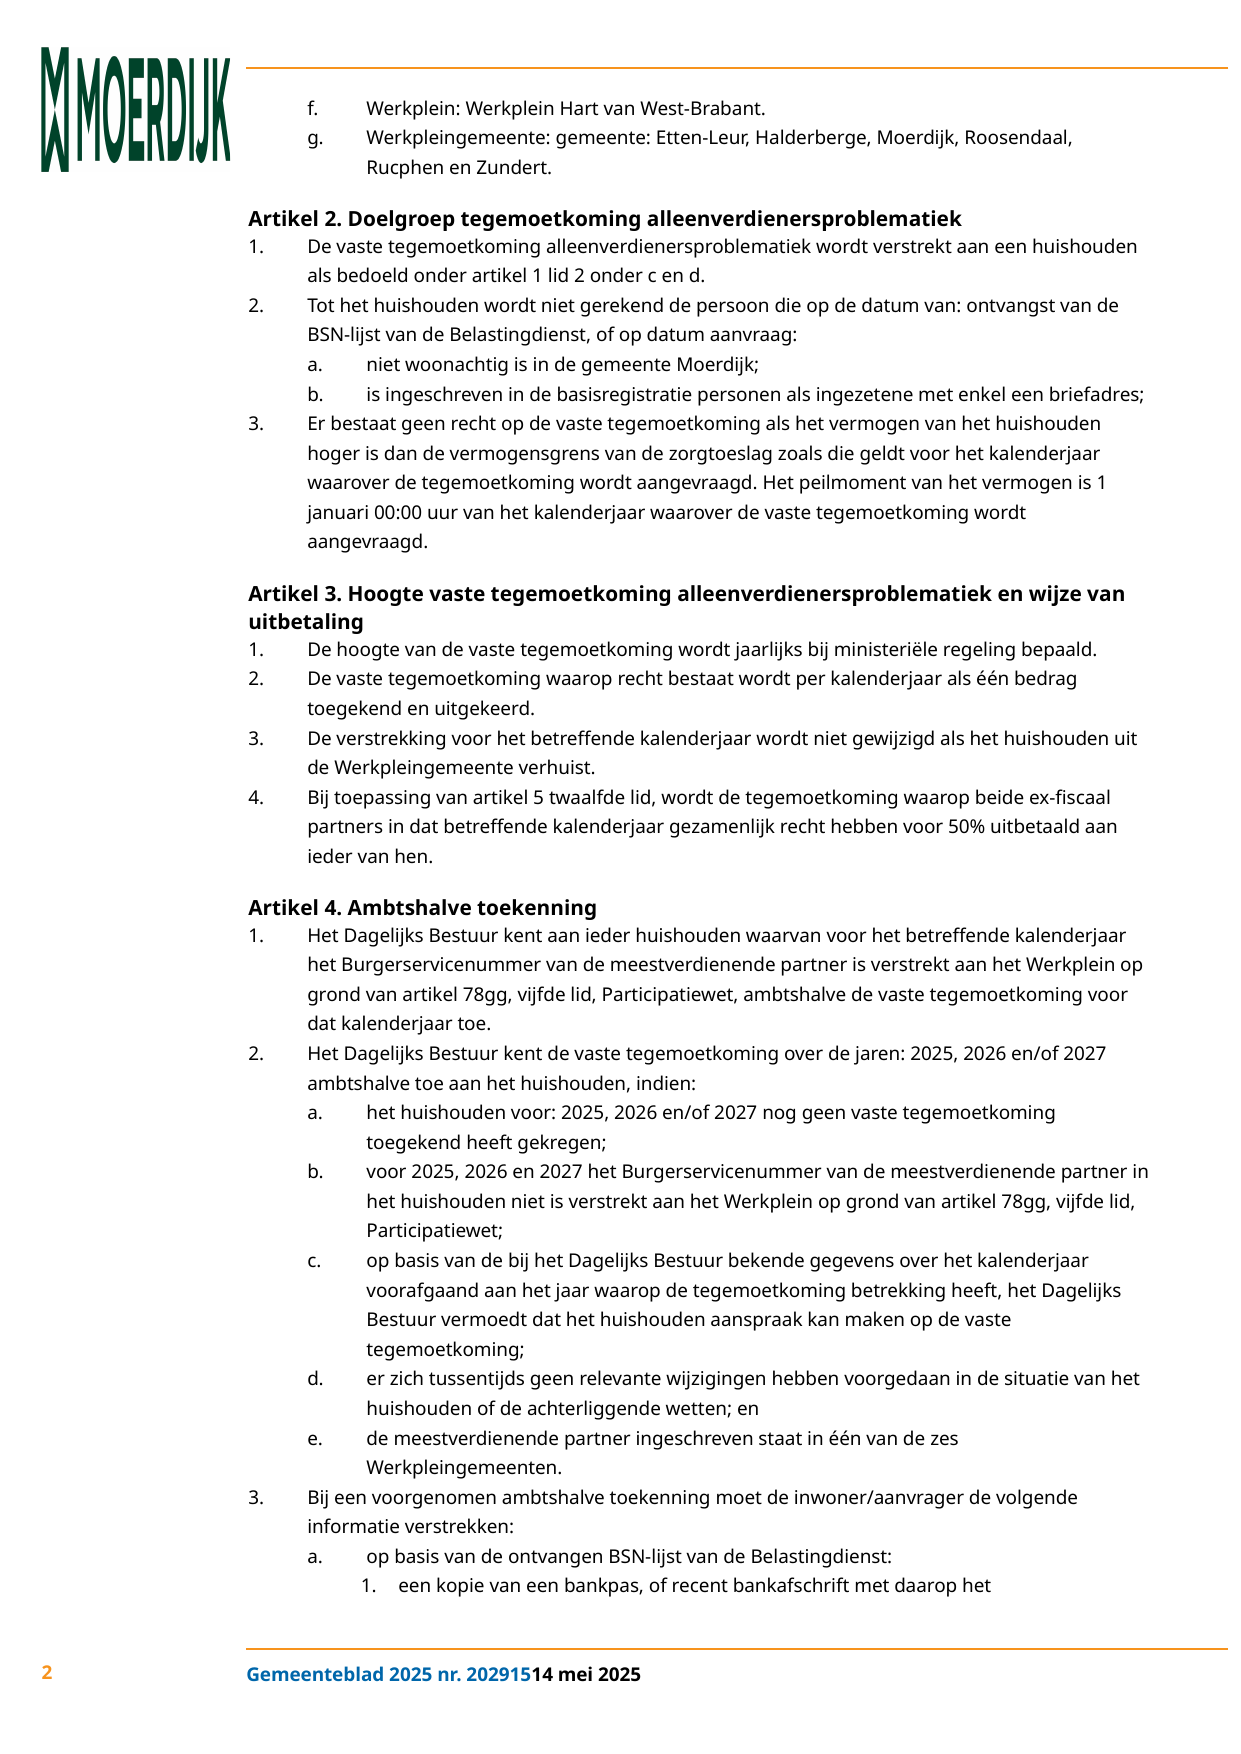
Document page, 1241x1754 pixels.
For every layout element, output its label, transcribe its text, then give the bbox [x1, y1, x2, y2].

list Het Dagelijks Bestuur kent de vaste tegemoetkoming over de jaren: 2025, 2026 en/of 2027 ambtshalve toe aan het huishouden, indien: [248, 1040, 1152, 1096]
list is ingeschreven in de basisregistratie personen als ingezetene met enkel een briefadres; [307, 381, 1152, 406]
text Artikel 3. Hoogte vaste tegemoetkoming alleenverdienersproblematiek en wijze van uitbetaling [248, 579, 1152, 636]
list De verstrekking voor het betreffende kalenderjaar wordt niet gewijzigd als het huishouden uit de Werkpleingemeente verhuist. [248, 725, 1152, 780]
list Er bestaat geen recht op de vaste tegemoetkoming als het vermogen van het huishouden hoger is dan de vermogensgrens van de zorgtoeslag zoals die geldt voor het kalenderjaar waarover de tegemoetkoming wordt aangevraagd. Het peilmoment van het vermogen is 1 januari 00:00 uur van het kalenderjaar waarover de vaste tegemoetkoming wordt aangevraagd. [248, 410, 1152, 554]
list niet woonachtig is in de gemeente Moerdijk; [307, 351, 1152, 377]
list voor 2025, 2026 en 2027 het Burgerservicenummer van de meestverdienende partner in het huishouden niet is verstrekt aan het Werkplein op grond van artikel 78gg, vijfde lid, Participatiewet; [307, 1158, 1152, 1243]
list Bij toepassing van artikel 5 twaalfde lid, wordt de tegemoetkoming waarop beide ex-fiscaal partners in dat betreffende kalenderjaar gezamenlijk recht hebben voor 50% uitbetaald aan ieder van hen. [248, 784, 1152, 869]
list Werkpleingemeente: gemeente: Etten-Leur, Halderberge, Moerdijk, Roosendaal, Rucphen en Zundert. [307, 124, 1152, 180]
list Tot het huishouden wordt niet gerekend de persoon die op de datum van: ontvangst van de BSN-lijst van de Belastingdienst, of op datum aanvraag: [248, 292, 1152, 347]
list het huishouden voor: 2025, 2026 en/of 2027 nog geen vaste tegemoetkoming toegekend heeft gekregen; [307, 1099, 1152, 1155]
list op basis van de bij het Dagelijks Bestuur bekende gegevens over het kalenderjaar voorafgaand aan het jaar waarop de tegemoetkoming betrekking heeft, het Dagelijks Bestuur vermoedt dat het huishouden aanspraak kan maken op de vaste tegemoetkoming; [307, 1247, 1152, 1362]
list de meestverdienende partner ingeschreven staat in één van de zes Werkpleingemeenten. [307, 1425, 1152, 1480]
list er zich tussentijds geen relevante wijzigingen hebben voorgedaan in de situatie van het huishouden of de achterliggende wetten; en [307, 1366, 1152, 1421]
list De vaste tegemoetkoming alleenverdienersproblematiek wordt verstrekt aan een huishouden als bedoeld onder artikel 1 lid 2 onder c en d. [248, 233, 1152, 288]
list Het Dagelijks Bestuur kent aan ieder huishouden waarvan voor het betreffende kalenderjaar het Burgerservicenummer van de meestverdienende partner is verstrekt aan het Werkplein op grond van artikel 78gg, vijfde lid, Participatiewet, ambtshalve de vaste tegemoetkoming voor dat kalenderjaar toe. [248, 922, 1152, 1036]
list De hoogte van de vaste tegemoetkoming wordt jaarlijks bij ministeriële regeling bepaald. [248, 636, 1152, 662]
text Artikel 4. Ambtshalve toekenning [248, 893, 1152, 922]
list op basis van de ontvangen BSN-lijst van de Belastingdienst: [307, 1543, 1152, 1569]
list Bij een voorgenomen ambtshalve toekenning moet de inwoner/aanvrager de volgende informatie verstrekken: [248, 1484, 1152, 1539]
list De vaste tegemoetkoming waarop recht bestaat wordt per kalenderjaar als één bedrag toegekend en uitgekeerd. [248, 666, 1152, 721]
list een kopie van een bankpas, of recent bankafschrift met daarop het [361, 1573, 1152, 1598]
list Werkplein: Werkplein Hart van West-Brabant. [307, 95, 1152, 121]
text Artikel 2. Doelgroep tegemoetkoming alleenverdienersproblematiek [248, 204, 1152, 233]
picture [41, 47, 231, 172]
